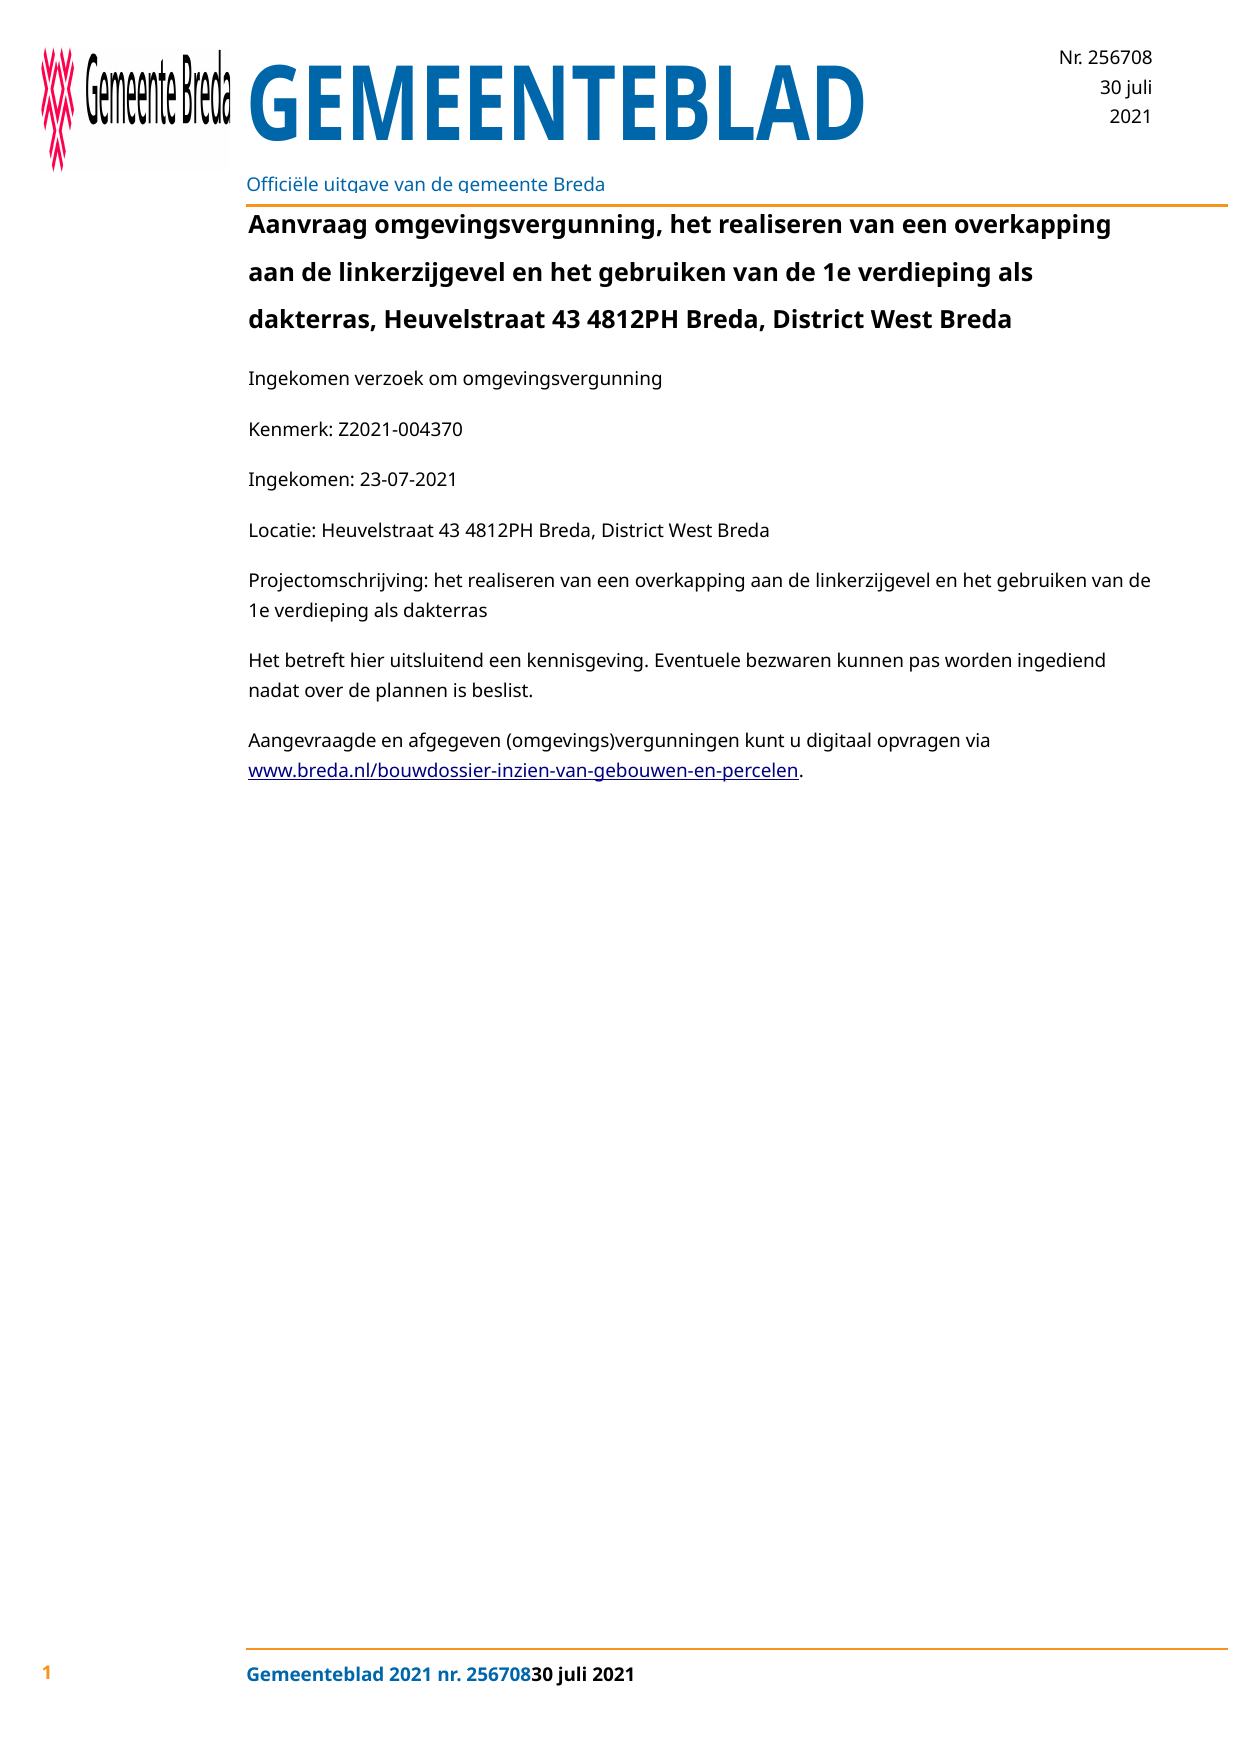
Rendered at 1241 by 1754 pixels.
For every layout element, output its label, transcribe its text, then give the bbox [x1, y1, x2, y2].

text Aanvraag omgevingsvergunning, het realiseren van een overkapping aan de linkerzijgevel en het gebruiken van de 1e verdieping als dakterras, Heuvelstraat 43 4812PH Breda, District West Breda [248, 207, 1152, 336]
text Kenmerk: Z2021-004370 [248, 416, 1152, 442]
text Ingekomen: 23-07-2021 [248, 466, 1152, 492]
text Locatie: Heuvelstraat 43 4812PH Breda, District West Breda [248, 517, 1152, 542]
text Aangevraagde en afgegeven (omgevings)vergunningen kunt u digitaal opvragen via www.breda.nl/bouwdossier-inzien-van-gebouwen-en-percelen. [248, 727, 1152, 782]
picture [41, 47, 231, 172]
text Ingekomen verzoek om omgevingsvergunning [248, 366, 1152, 391]
text Het betreft hier uitsluitend een kennisgeving. Eventuele bezwaren kunnen pas worden ingediend nadat over de plannen is beslist. [248, 647, 1152, 702]
text Projectomschrijving: het realiseren van een overkapping aan de linkerzijgevel en het gebruiken van de 1e verdieping als dakterras [248, 567, 1152, 622]
